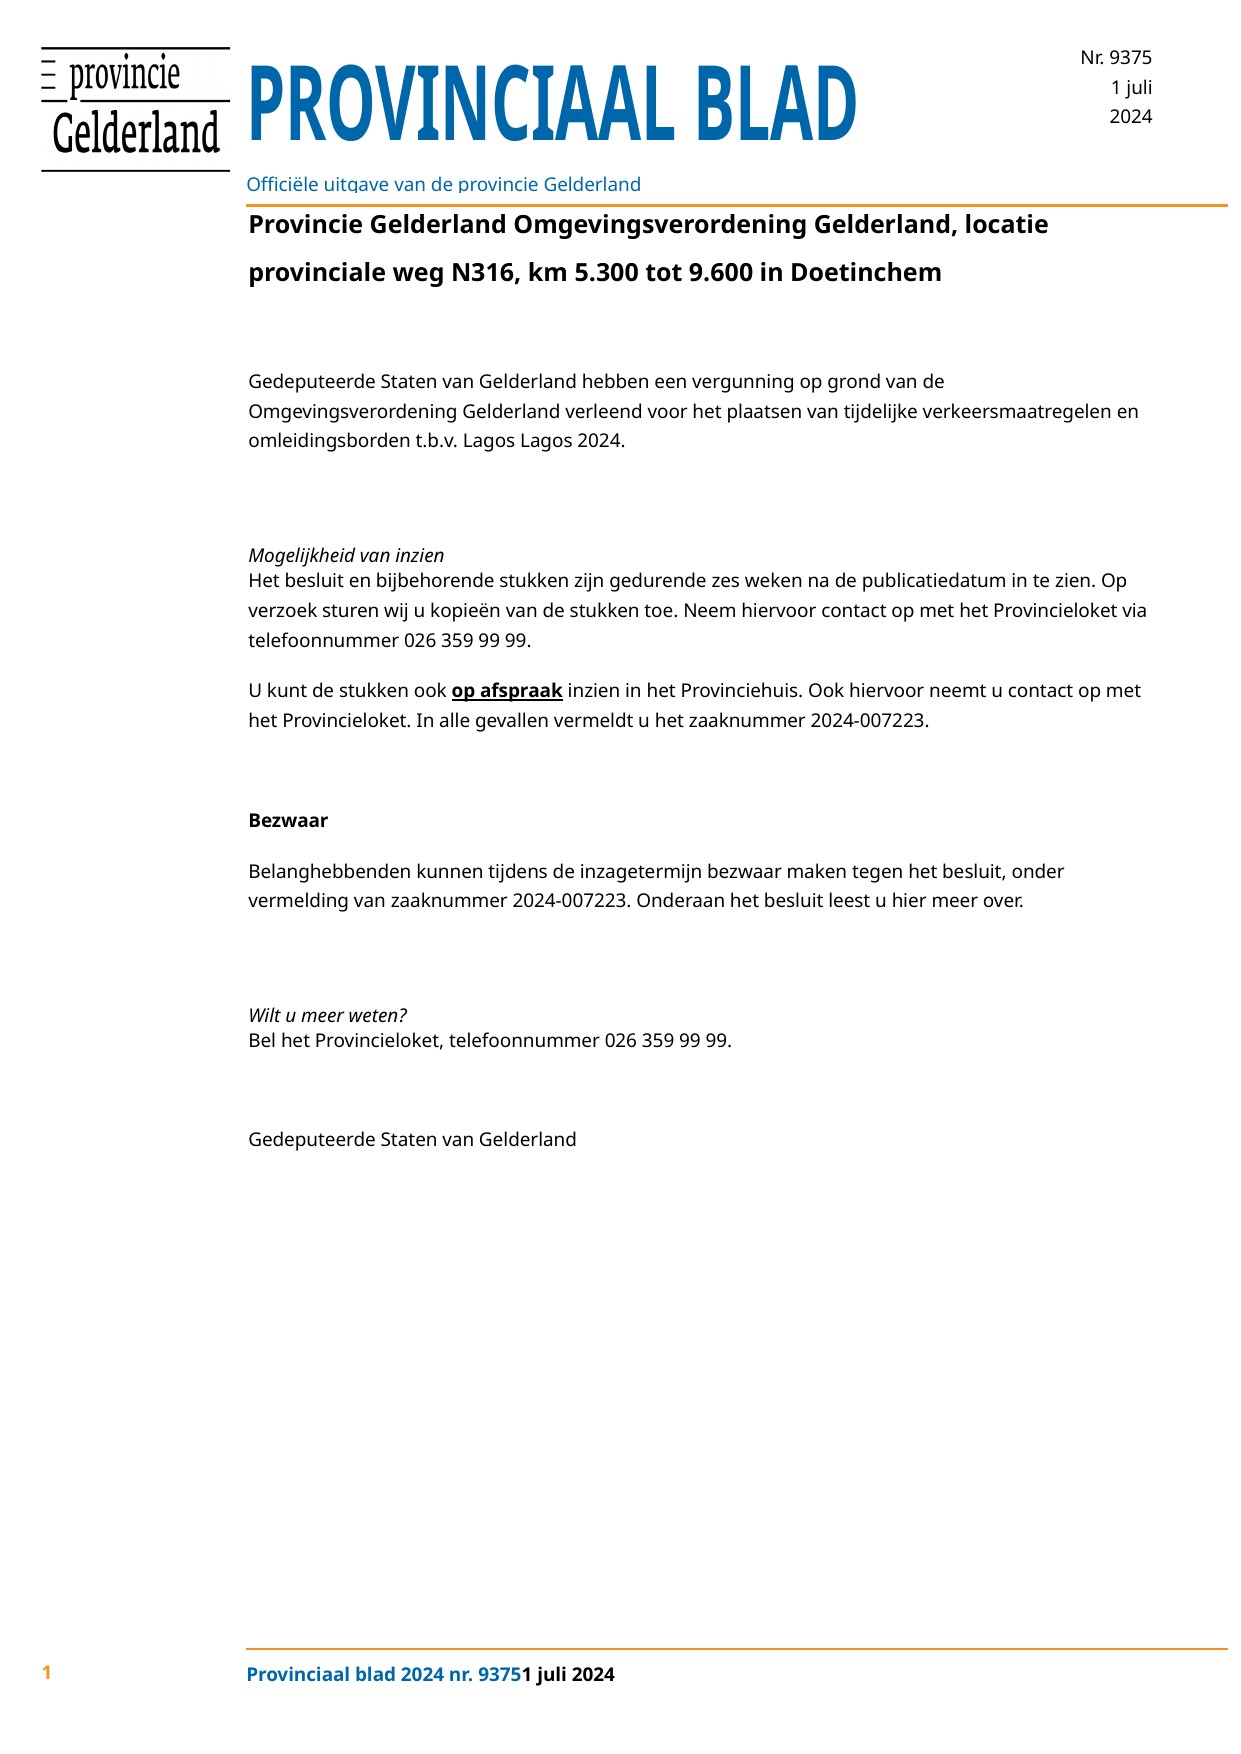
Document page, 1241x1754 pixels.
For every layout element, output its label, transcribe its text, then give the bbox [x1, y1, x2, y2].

text Belanghebbenden kunnen tijdens de inzagetermijn bezwaar maken tegen het besluit, onder vermelding van zaaknummer 2024-007223. Onderaan het besluit leest u hier meer over. [248, 858, 1152, 913]
text Provincie Gelderland Omgevingsverordening Gelderland, locatie provinciale weg N316, km 5.300 tot 9.600 in Doetinchem [248, 207, 1152, 288]
text Bel het Provincieloket, telefoonnummer 026 359 99 99. [248, 1028, 1152, 1053]
text Gedeputeerde Staten van Gelderland [248, 1126, 1152, 1152]
text Het besluit en bijbehorende stukken zijn gedurende zes weken na de publicatiedatum in te zien. Op verzoek sturen wij u kopieën van de stukken toe. Neem hiervoor contact op met het Provincieloket via telefoonnummer 026 359 99 99. [248, 568, 1152, 652]
text Wilt u meer weten? [248, 1002, 1152, 1028]
picture [41, 47, 231, 172]
text Bezwaar [248, 808, 1152, 833]
text U kunt de stukken ook op afspraak inzien in het Provinciehuis. Ook hiervoor neemt u contact op met het Provincieloket. In alle gevallen vermeldt u het zaaknummer 2024-007223. [248, 677, 1152, 732]
text Gedeputeerde Staten van Gelderland hebben een vergunning op grond van de Omgevingsverordening Gelderland verleend voor het plaatsen van tijdelijke verkeersmaatregelen en omleidingsborden t.b.v. Lagos Lagos 2024. [248, 368, 1152, 453]
text Mogelijkheid van inzien [248, 542, 1152, 568]
